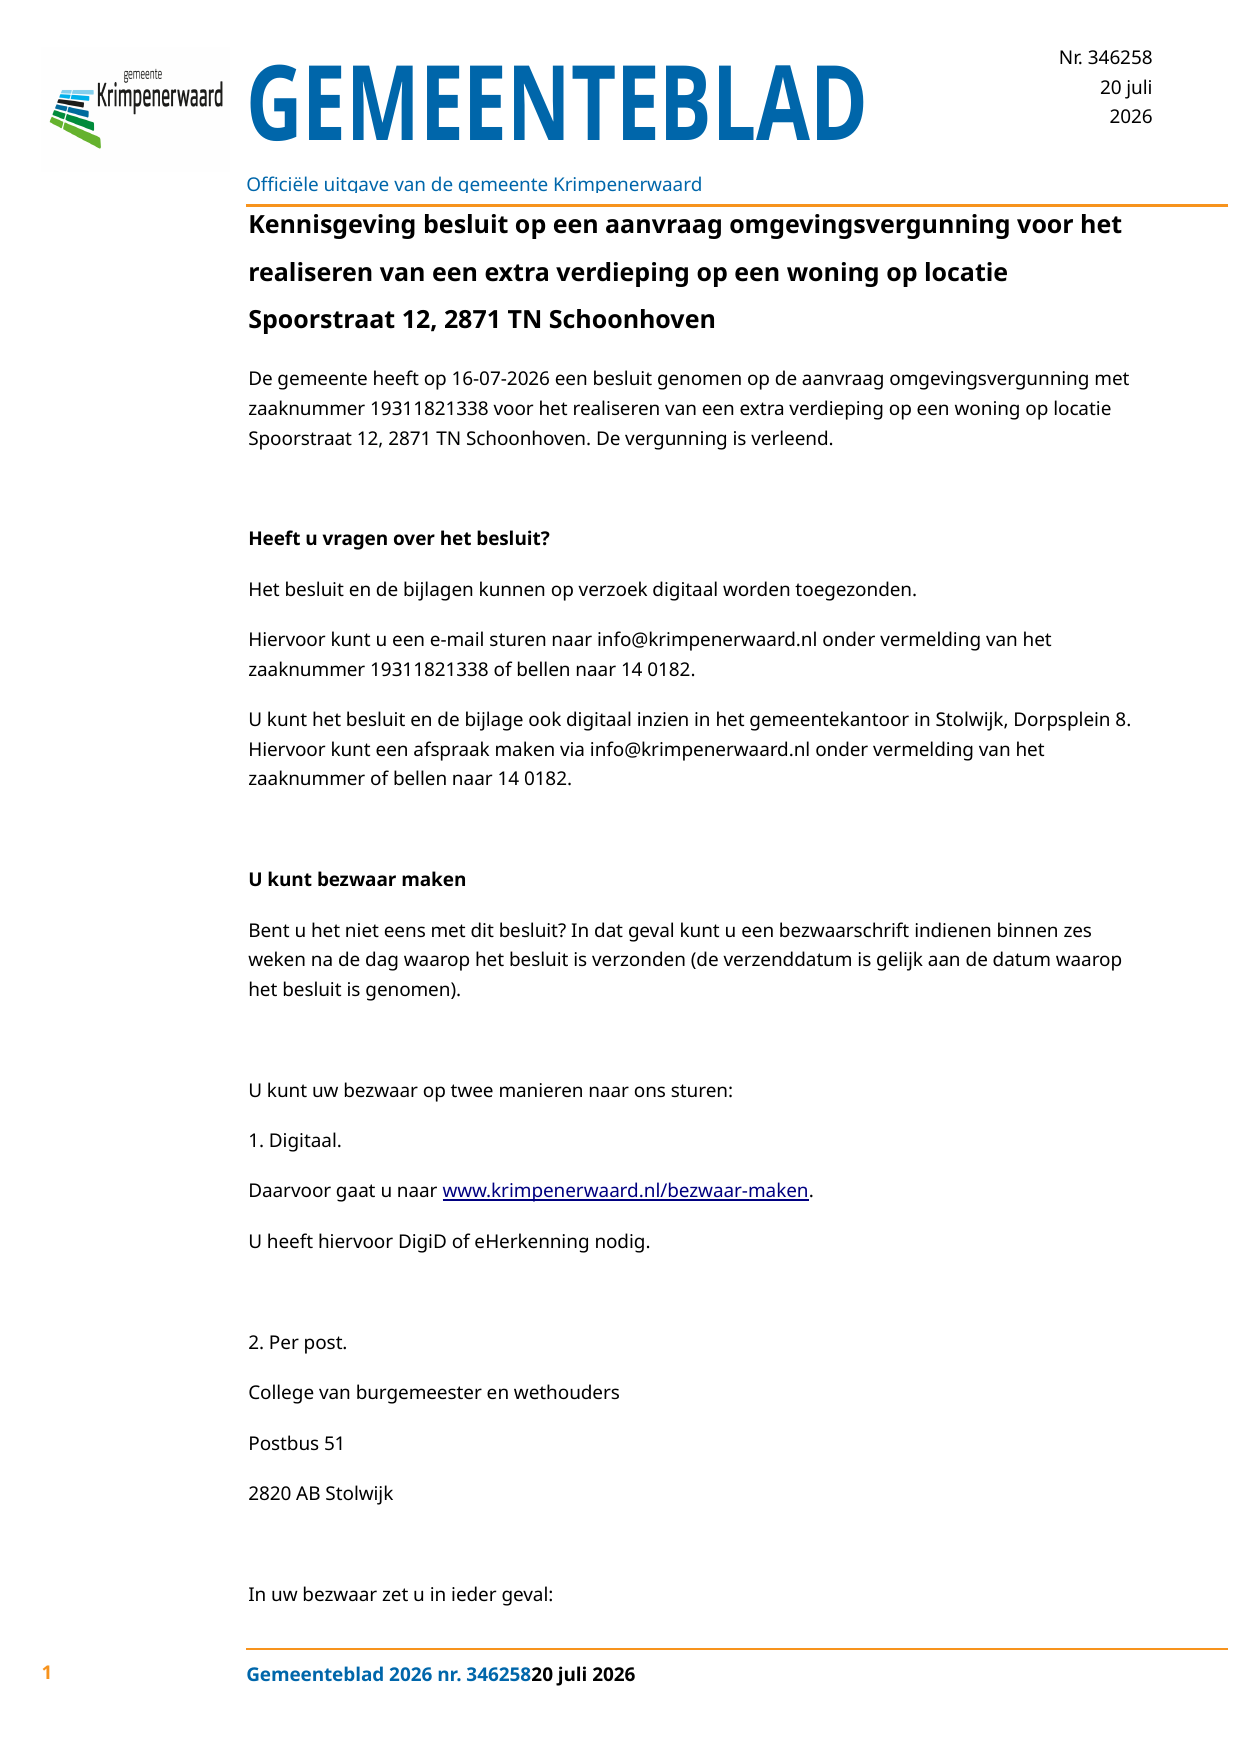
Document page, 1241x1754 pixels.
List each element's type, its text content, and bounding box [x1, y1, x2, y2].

text Postbus 51 [248, 1430, 1152, 1455]
text Het besluit en de bijlagen kunnen op verzoek digitaal worden toegezonden. [248, 576, 1152, 602]
text 2820 AB Stolwijk [248, 1480, 1152, 1506]
text De gemeente heeft op 16-07-2026 een besluit genomen op de aanvraag omgevingsvergunning met zaaknummer 19311821338 voor het realiseren van een extra verdieping op een woning op locatie Spoorstraat 12, 2871 TN Schoonhoven. De vergunning is verleend. [248, 366, 1152, 450]
text In uw bezwaar zet u in ieder geval: [248, 1581, 1152, 1607]
text U kunt uw bezwaar op twee manieren naar ons sturen: [248, 1077, 1152, 1102]
text Hiervoor kunt u een e-mail sturen naar info@krimpenerwaard.nl onder vermelding van het zaaknummer 19311821338 of bellen naar 14 0182. [248, 626, 1152, 682]
text Heeft u vragen over het besluit? [248, 526, 1152, 551]
text U kunt bezwaar maken [248, 866, 1152, 892]
text Kennisgeving besluit op een aanvraag omgevingsvergunning voor het realiseren van een extra verdieping op een woning op locatie Spoorstraat 12, 2871 TN Schoonhoven [248, 207, 1152, 336]
text Daarvoor gaat u naar www.krimpenerwaard.nl/bezwaar-maken. [248, 1178, 1152, 1203]
picture [41, 47, 231, 172]
text U heeft hiervoor DigiD of eHerkenning nodig. [248, 1228, 1152, 1254]
text U kunt het besluit en de bijlage ook digitaal inzien in het gemeentekantoor in Stolwijk, Dorpsplein 8. Hiervoor kunt een afspraak maken via info@krimpenerwaard.nl onder vermelding van het zaaknummer of bellen naar 14 0182. [248, 706, 1152, 791]
text 1. Digitaal. [248, 1127, 1152, 1153]
text Bent u het niet eens met dit besluit? In dat geval kunt u een bezwaarschrift indienen binnen zes weken na de dag waarop het besluit is verzonden (de verzenddatum is gelijk aan de datum waarop het besluit is genomen). [248, 917, 1152, 1002]
text College van burgemeester en wethouders [248, 1379, 1152, 1405]
text 2. Per post. [248, 1329, 1152, 1354]
